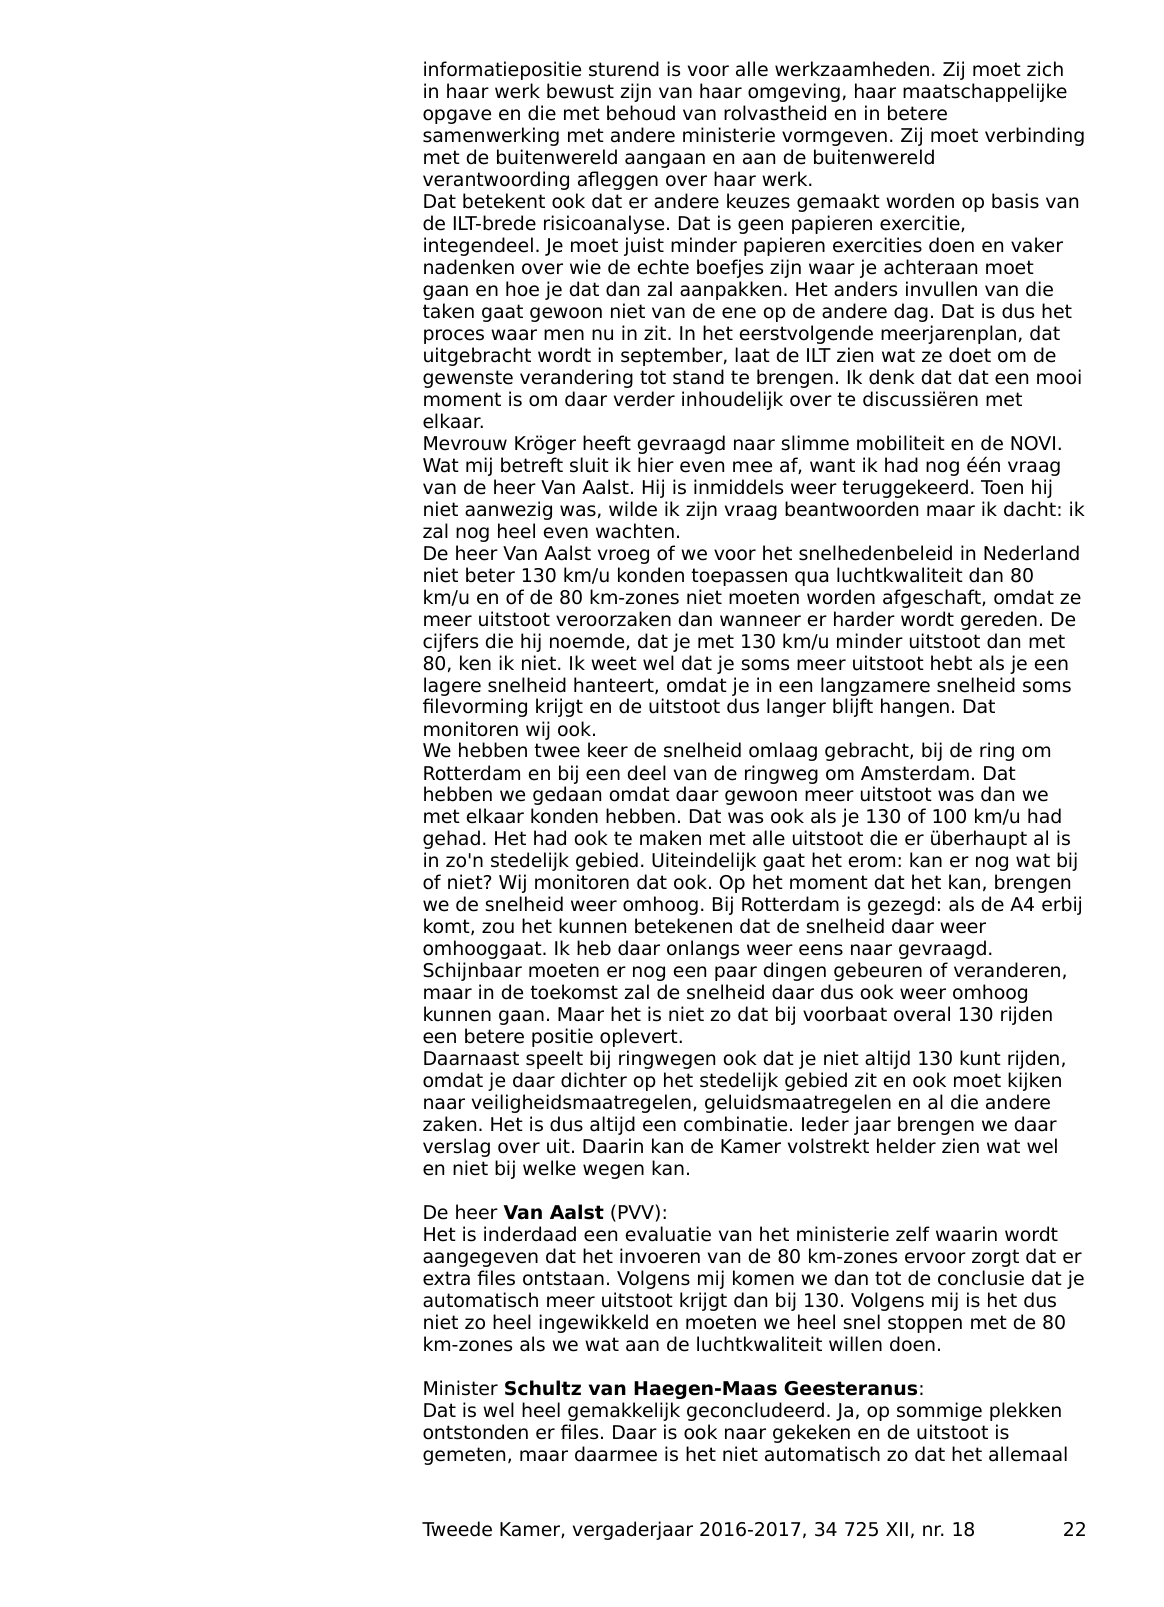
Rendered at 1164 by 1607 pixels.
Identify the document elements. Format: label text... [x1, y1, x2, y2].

text Minister Schultz van Haegen-Maas Geesteranus: [422, 1378, 1087, 1400]
text Dat is wel heel gemakkelijk geconcludeerd. Ja, op sommige plekken ontstonden er files. Daar is ook naar gekeken en de uitstoot is gemeten, maar daarmee is het niet automatisch zo dat het allemaal [422, 1400, 1087, 1466]
text Het is inderdaad een evaluatie van het ministerie zelf waarin wordt aangegeven dat het invoeren van de 80 km-zones ervoor zorgt dat er extra files ontstaan. Volgens mij komen we dan tot de conclusie dat je automatisch meer uitstoot krijgt dan bij 130. Volgens mij is het dus niet zo heel ingewikkeld en moeten we heel snel stoppen met de 80 km-zones als we wat aan de luchtkwaliteit willen doen. [422, 1224, 1087, 1356]
text Daarnaast speelt bij ringwegen ook dat je niet altijd 130 kunt rijden, omdat je daar dichter op het stedelijk gebied zit en ook moet kijken naar veiligheidsmaatregelen, geluidsmaatregelen en al die andere zaken. Het is dus altijd een combinatie. Ieder jaar brengen we daar verslag over uit. Daarin kan de Kamer volstrekt helder zien wat wel en niet bij welke wegen kan. [422, 1048, 1087, 1180]
text De heer Van Aalst vroeg of we voor het snelhedenbeleid in Nederland niet beter 130 km/u konden toepassen qua luchtkwaliteit dan 80 km/u en of de 80 km-zones niet moeten worden afgeschaft, omdat ze meer uitstoot veroorzaken dan wanneer er harder wordt gereden. De cijfers die hij noemde, dat je met 130 km/u minder uitstoot dan met 80, ken ik niet. Ik weet wel dat je soms meer uitstoot hebt als je een lagere snelheid hanteert, omdat je in een langzamere snelheid soms filevorming krijgt en de uitstoot dus langer blijft hangen. Dat monitoren wij ook. [422, 543, 1087, 740]
text De heer Van Aalst (PVV): [422, 1202, 1087, 1224]
text informatiepositie sturend is voor alle werkzaamheden. Zij moet zich in haar werk bewust zijn van haar omgeving, haar maatschappelijke opgave en die met behoud van rolvastheid en in betere samenwerking met andere ministerie vormgeven. Zij moet verbinding met de buitenwereld aangaan en aan de buitenwereld verantwoording afleggen over haar werk. [422, 59, 1087, 191]
text We hebben twee keer de snelheid omlaag gebracht, bij de ring om Rotterdam en bij een deel van de ringweg om Amsterdam. Dat hebben we gedaan omdat daar gewoon meer uitstoot was dan we met elkaar konden hebben. Dat was ook als je 130 of 100 km/u had gehad. Het had ook te maken met alle uitstoot die er überhaupt al is in zo'n stedelijk gebied. Uiteindelijk gaat het erom: kan er nog wat bij of niet? Wij monitoren dat ook. Op het moment dat het kan, brengen we de snelheid weer omhoog. Bij Rotterdam is gezegd: als de A4 erbij komt, zou het kunnen betekenen dat de snelheid daar weer omhooggaat. Ik heb daar onlangs weer eens naar gevraagd. Schijnbaar moeten er nog een paar dingen gebeuren of veranderen, maar in de toekomst zal de snelheid daar dus ook weer omhoog kunnen gaan. Maar het is niet zo dat bij voorbaat overal 130 rijden een betere positie oplevert. [422, 740, 1087, 1048]
text Mevrouw Kröger heeft gevraagd naar slimme mobiliteit en de NOVI. Wat mij betreft sluit ik hier even mee af, want ik had nog één vraag van de heer Van Aalst. Hij is inmiddels weer teruggekeerd. Toen hij niet aanwezig was, wilde ik zijn vraag beantwoorden maar ik dacht: ik zal nog heel even wachten. [422, 433, 1087, 543]
text Dat betekent ook dat er andere keuzes gemaakt worden op basis van de ILT-brede risicoanalyse. Dat is geen papieren exercitie, integendeel. Je moet juist minder papieren exercities doen en vaker nadenken over wie de echte boefjes zijn waar je achteraan moet gaan en hoe je dat dan zal aanpakken. Het anders invullen van die taken gaat gewoon niet van de ene op de andere dag. Dat is dus het proces waar men nu in zit. In het eerstvolgende meerjarenplan, dat uitgebracht wordt in september, laat de ILT zien wat ze doet om de gewenste verandering tot stand te brengen. Ik denk dat dat een mooi moment is om daar verder inhoudelijk over te discussiëren met elkaar. [422, 191, 1087, 433]
